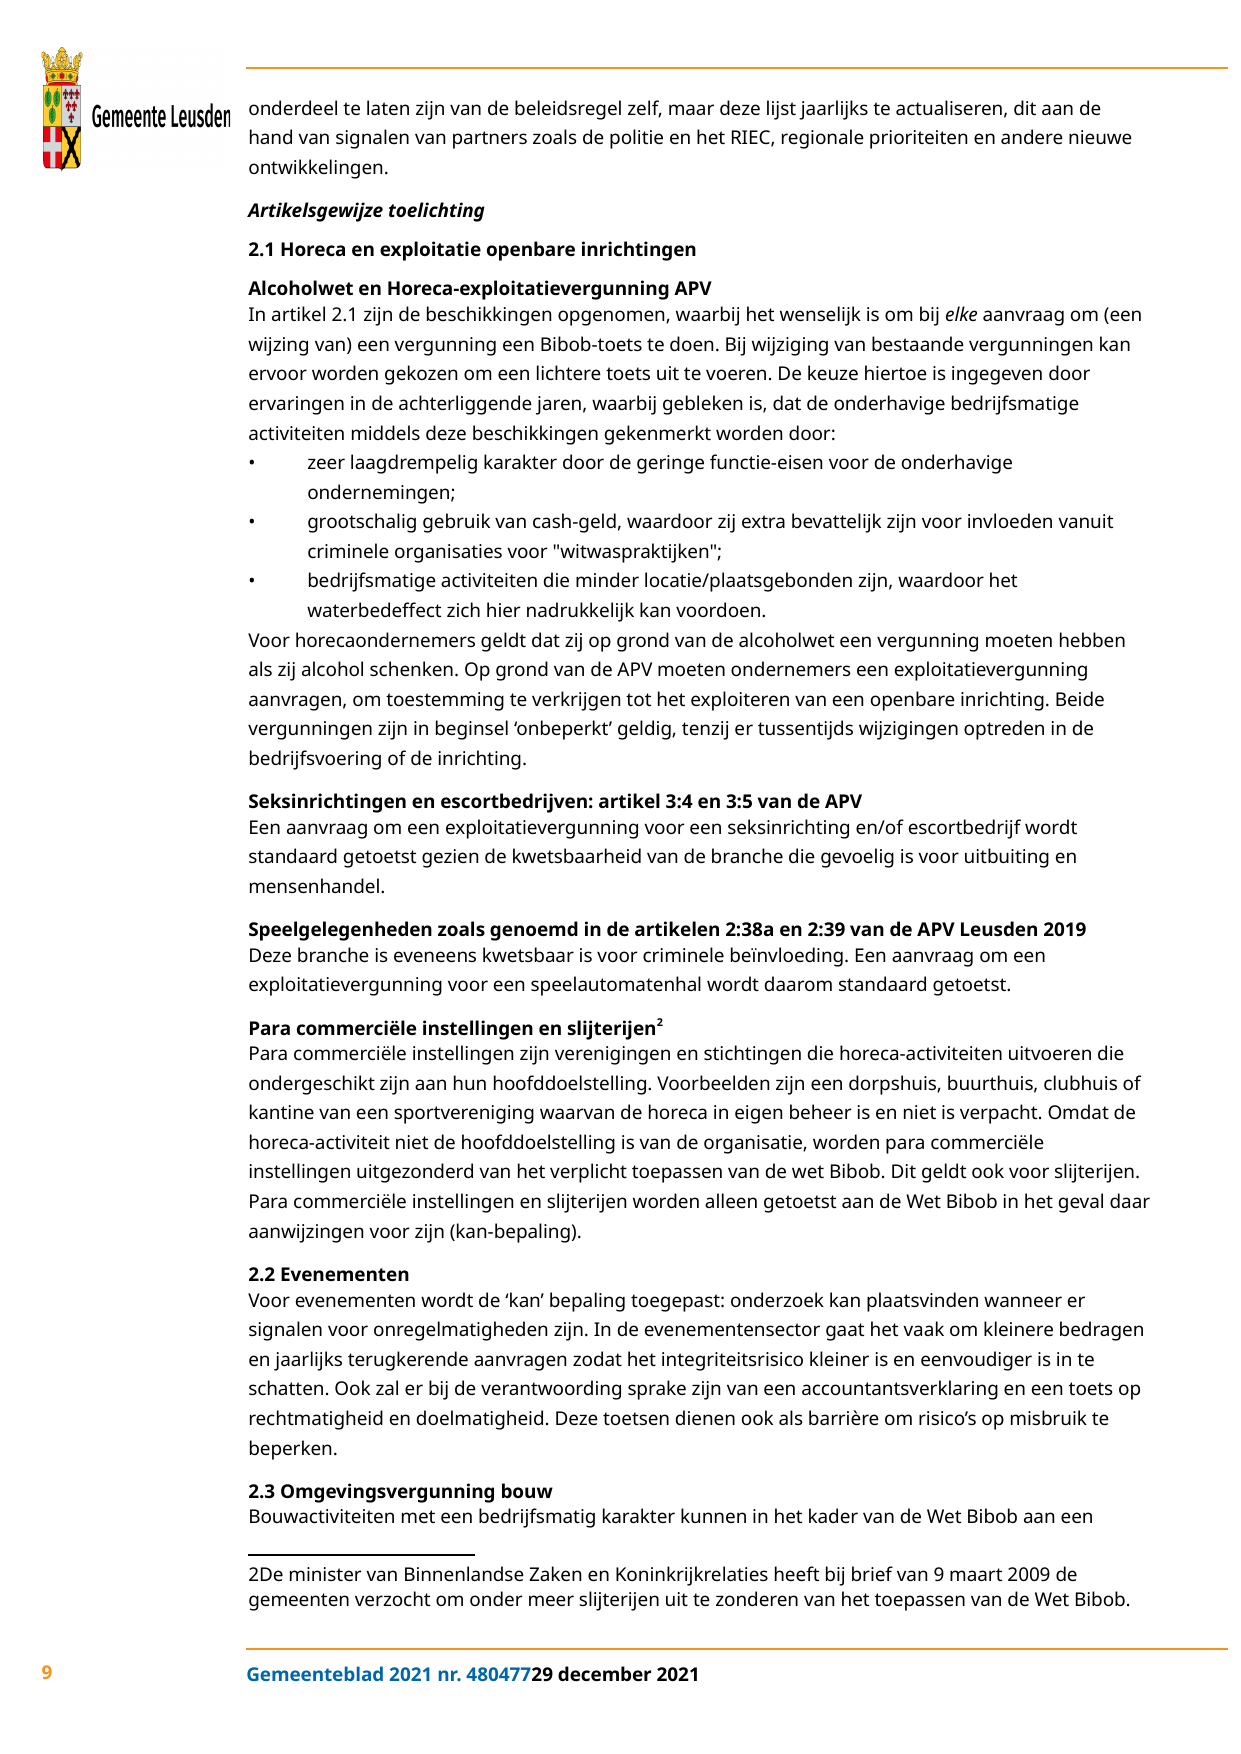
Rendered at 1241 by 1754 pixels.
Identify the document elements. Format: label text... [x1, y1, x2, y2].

text Para commerciële instellingen en slijterijen [248, 1015, 1152, 1040]
text Voor evenementen wordt de ‘kan’ bepaling toegepast: onderzoek kan plaatsvinden wanneer er signalen voor onregelmatigheden zijn. In de evenementensector gaat het vaak om kleinere bedragen en jaarlijks terugkerende aanvragen zodat het integriteitsrisico kleiner is en eenvoudiger is in te schatten. Ook zal er bij de verantwoording sprake zijn van een accountantsverklaring en een toets op rechtmatigheid en doelmatigheid. Deze toetsen dienen ook als barrière om risico’s op misbruik te beperken. [248, 1287, 1152, 1460]
text In artikel 2.1 zijn de beschikkingen opgenomen, waarbij het wenselijk is om bij elke aanvraag om (een wijzing van) een vergunning een Bibob-toets te doen. Bij wijziging van bestaande vergunningen kan ervoor worden gekozen om een lichtere toets uit te voeren. De keuze hiertoe is ingegeven door ervaringen in de achterliggende jaren, waarbij gebleken is, dat de onderhavige bedrijfsmatige activiteiten middels deze beschikkingen gekenmerkt worden door: [248, 301, 1152, 445]
text onderdeel te laten zijn van de beleidsregel zelf, maar deze lijst jaarlijks te actualiseren, dit aan de hand van signalen van partners zoals de politie en het RIEC, regionale prioriteiten en andere nieuwe ontwikkelingen. [248, 95, 1152, 180]
text Artikelsgewijze toelichting [248, 197, 1152, 223]
list bedrijfsmatige activiteiten die minder locatie/plaatsgebonden zijn, waardoor het waterbedeffect zich hier nadrukkelijk kan voordoen. [248, 568, 1152, 623]
text Voor horecaondernemers geldt dat zij op grond van de alcoholwet een vergunning moeten hebben als zij alcohol schenken. Op grond van de APV moeten ondernemers een exploitatievergunning aanvragen, om toestemming te verkrijgen tot het exploiteren van een openbare inrichting. Beide vergunningen zijn in beginsel ‘onbeperkt’ geldig, tenzij er tussentijds wijzigingen optreden in de bedrijfsvoering of de inrichting. [248, 627, 1152, 771]
text 2.1 Horeca en exploitatie openbare inrichtingen [248, 236, 1152, 262]
text Een aanvraag om een exploitatievergunning voor een seksinrichting en/of escortbedrijf wordt standaard getoetst gezien de kwetsbaarheid van de branche die gevoelig is voor uitbuiting en mensenhandel. [248, 814, 1152, 899]
text Seksinrichtingen en escortbedrijven: artikel 3:4 en 3:5 van de APV [248, 788, 1152, 814]
text Bouwactiviteiten met een bedrijfsmatig karakter kunnen in het kader van de Wet Bibob aan een [248, 1503, 1152, 1529]
list grootschalig gebruik van cash-geld, waardoor zij extra bevattelijk zijn voor invloeden vanuit criminele organisaties voor "witwaspraktijken"; [248, 508, 1152, 564]
picture [41, 47, 231, 172]
text Para commerciële instellingen zijn verenigingen en stichtingen die horeca-activiteiten uitvoeren die ondergeschikt zijn aan hun hoofddoelstelling. Voorbeelden zijn een dorpshuis, buurthuis, clubhuis of kantine van een sportvereniging waarvan de horeca in eigen beheer is en niet is verpacht. Omdat de horeca-activiteit niet de hoofddoelstelling is van de organisatie, worden para commerciële instellingen uitgezonderd van het verplicht toepassen van de wet Bibob. Dit geldt ook voor slijterijen. Para commerciële instellingen en slijterijen worden alleen getoetst aan de Wet Bibob in het geval daar aanwijzingen voor zijn (kan-bepaling). [248, 1040, 1152, 1244]
text 2.3 Omgevingsvergunning bouw [248, 1478, 1152, 1503]
text Speelgelegenheden zoals genoemd in de artikelen 2:38a en 2:39 van de APV Leusden 2019 [248, 916, 1152, 942]
text De minister van Binnenlandse Zaken en Koninkrijkrelaties heeft bij brief van 9 maart 2009 de gemeenten verzocht om onder meer slijterijen uit te zonderen van het toepassen van de Wet Bibob. [248, 1561, 1152, 1612]
list zeer laagdrempelig karakter door de geringe functie-eisen voor de onderhavige ondernemingen; [248, 449, 1152, 504]
text Alcoholwet en Horeca-exploitatievergunning APV [248, 276, 1152, 301]
text 2.2 Evenementen [248, 1261, 1152, 1287]
text Deze branche is eveneens kwetsbaar is voor criminele beïnvloeding. Een aanvraag om een exploitatievergunning voor een speelautomatenhal wordt daarom standaard getoetst. [248, 942, 1152, 997]
